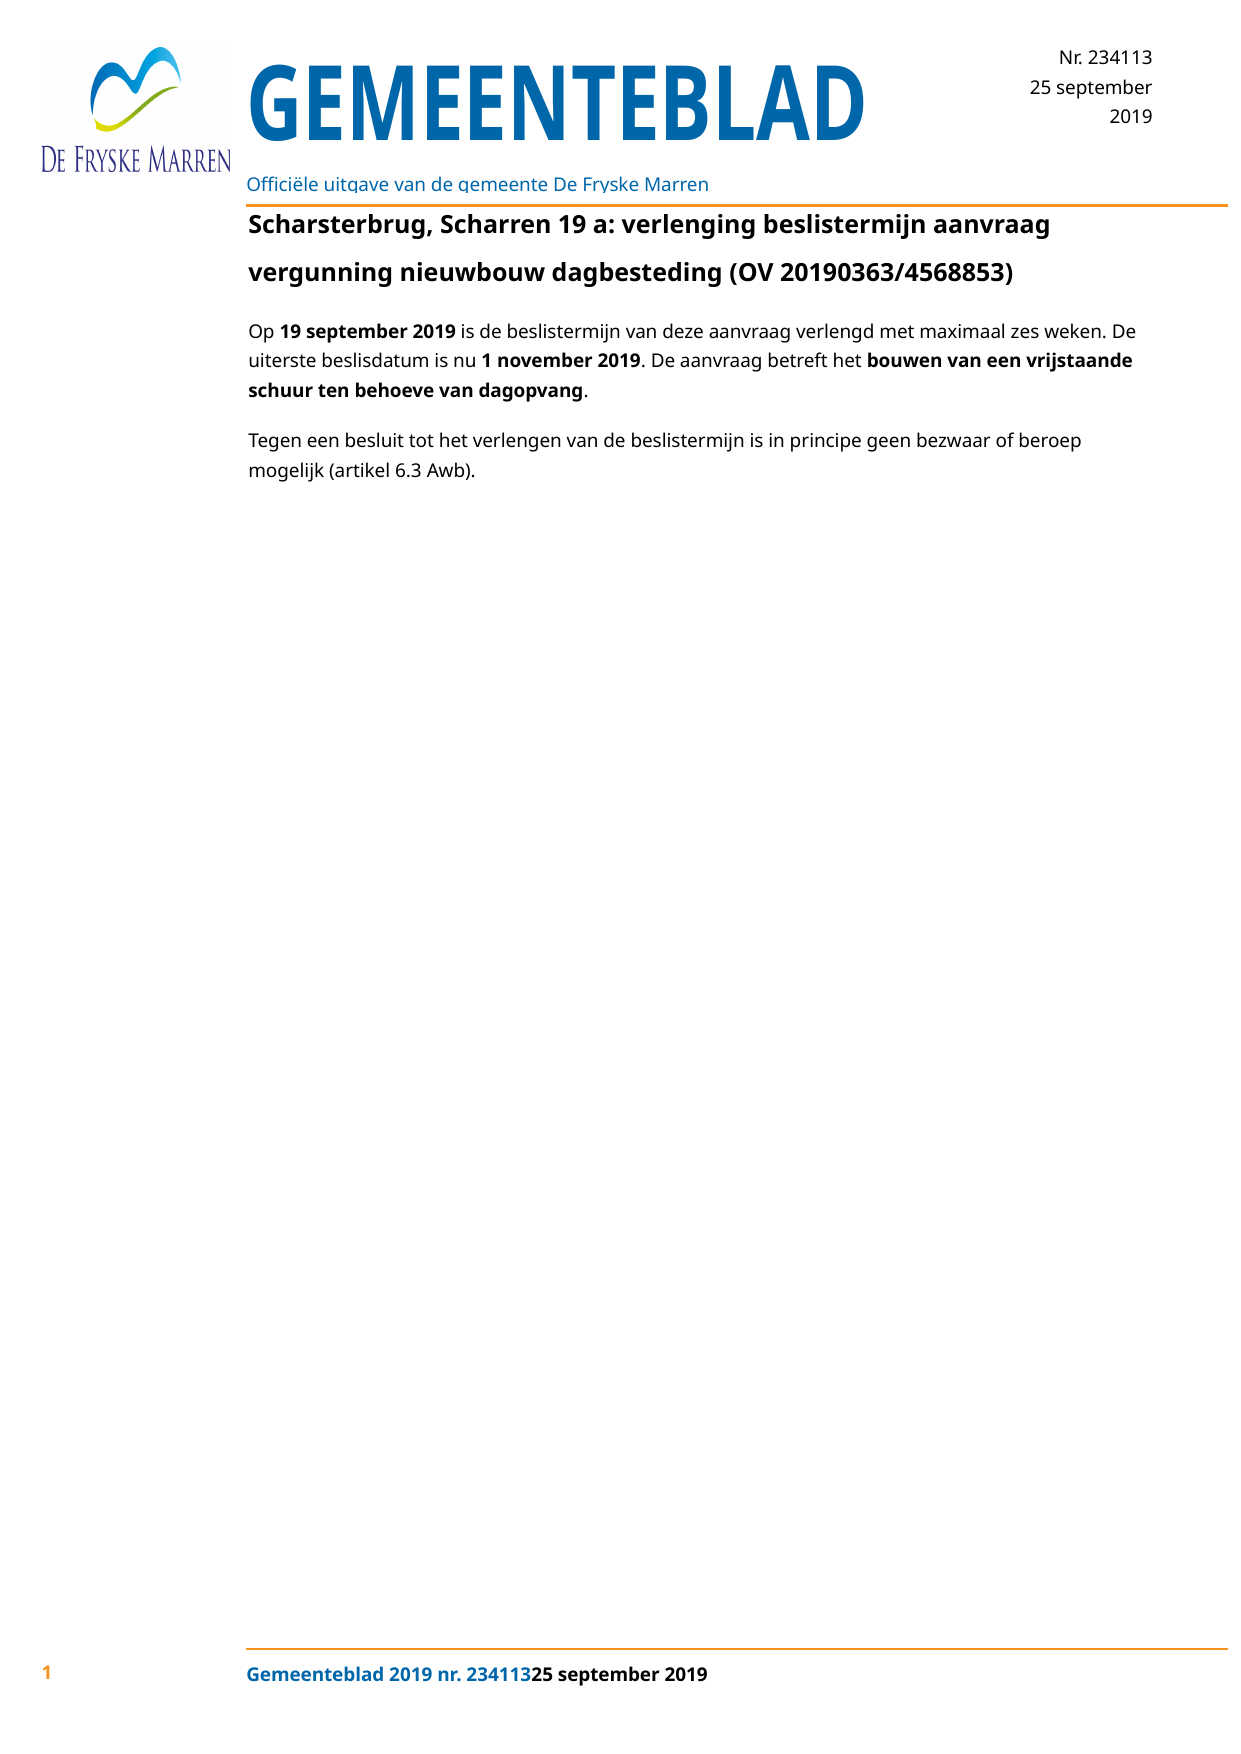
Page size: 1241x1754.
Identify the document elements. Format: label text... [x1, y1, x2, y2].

text Op 19 september 2019 is de beslistermijn van deze aanvraag verlengd met maximaal zes weken. De uiterste beslisdatum is nu 1 november 2019. De aanvraag betreft het bouwen van een vrijstaande schuur ten behoeve van dagopvang. [248, 318, 1152, 403]
text Tegen een besluit tot het verlengen van de beslistermijn is in principe geen bezwaar of beroep mogelijk (artikel 6.3 Awb). [248, 427, 1152, 483]
text Scharsterbrug, Scharren 19 a: verlenging beslistermijn aanvraag vergunning nieuwbouw dagbesteding (OV 20190363/4568853) [248, 207, 1152, 288]
picture [41, 47, 231, 172]
